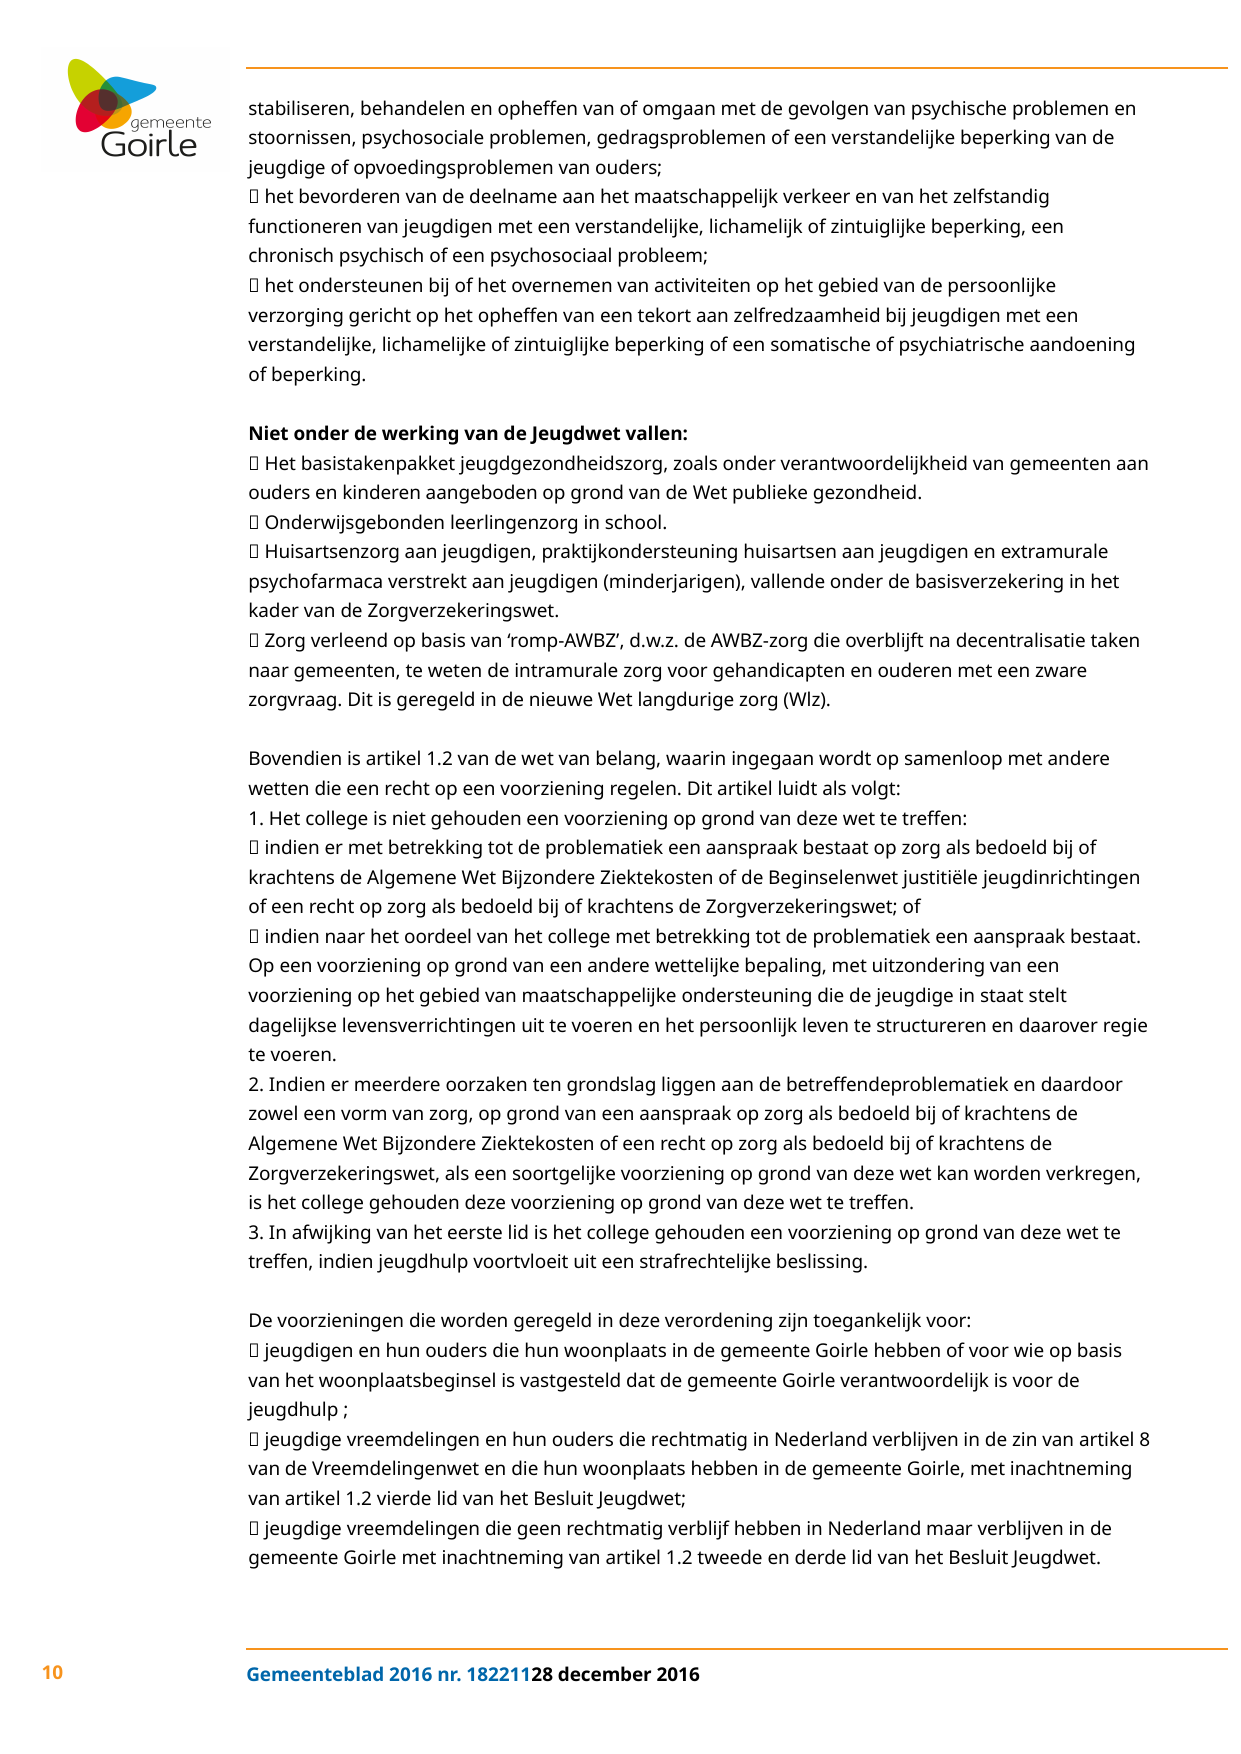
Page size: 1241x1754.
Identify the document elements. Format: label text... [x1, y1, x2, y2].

picture [41, 47, 231, 172]
text  jeugdige vreemdelingen die geen rechtmatig verblijf hebben in Nederland maar verblijven in de gemeente Goirle met inachtneming van artikel 1.2 tweede en derde lid van het Besluit Jeugdwet. [248, 1515, 1152, 1570]
text Bovendien is artikel 1.2 van de wet van belang, waarin ingegaan wordt op samenloop met andere wetten die een recht op een voorziening regelen. Dit artikel luidt als volgt: [248, 746, 1152, 801]
text 1. Het college is niet gehouden een voorziening op grond van deze wet te treffen: [248, 805, 1152, 831]
text  Huisartsenzorg aan jeugdigen, praktijkondersteuning huisartsen aan jeugdigen en extramurale psychofarmaca verstrekt aan jeugdigen (minderjarigen), vallende onder de basisverzekering in het kader van de Zorgverzekeringswet. [248, 538, 1152, 623]
text  het ondersteunen bij of het overnemen van activiteiten op het gebied van de persoonlijke verzorging gericht op het opheffen van een tekort aan zelfredzaamheid bij jeugdigen met een verstandelijke, lichamelijke of zintuiglijke beperking of een somatische of psychiatrische aandoening of beperking. [248, 272, 1152, 387]
text  Zorg verleend op basis van ‘romp-AWBZ’, d.w.z. de AWBZ-zorg die overblijft na decentralisatie taken naar gemeenten, te weten de intramurale zorg voor gehandicapten en ouderen met een zware zorgvraag. Dit is geregeld in de nieuwe Wet langdurige zorg (Wlz). [248, 627, 1152, 712]
text stabiliseren, behandelen en opheffen van of omgaan met de gevolgen van psychische problemen en stoornissen, psychosociale problemen, gedragsproblemen of een verstandelijke beperking van de jeugdige of opvoedingsproblemen van ouders; [248, 95, 1152, 180]
text Niet onder de werking van de Jeugdwet vallen: [248, 420, 1152, 446]
text  Het basistakenpakket jeugdgezondheidszorg, zoals onder verantwoordelijkheid van gemeenten aan ouders en kinderen aangeboden op grond van de Wet publieke gezondheid. [248, 450, 1152, 505]
text 2. Indien er meerdere oorzaken ten grondslag liggen aan de betreffendeproblematiek en daardoor zowel een vorm van zorg, op grond van een aanspraak op zorg als bedoeld bij of krachtens de Algemene Wet Bijzondere Ziektekosten of een recht op zorg als bedoeld bij of krachtens de Zorgverzekeringswet, als een soortgelijke voorziening op grond van deze wet kan worden verkregen, is het college gehouden deze voorziening op grond van deze wet te treffen. [248, 1071, 1152, 1215]
text De voorzieningen die worden geregeld in deze verordening zijn toegankelijk voor: [248, 1308, 1152, 1333]
text 3. In afwijking van het eerste lid is het college gehouden een voorziening op grond van deze wet te treffen, indien jeugdhulp voortvloeit uit een strafrechtelijke beslissing. [248, 1219, 1152, 1274]
text  jeugdigen en hun ouders die hun woonplaats in de gemeente Goirle hebben of voor wie op basis van het woonplaatsbeginsel is vastgesteld dat de gemeente Goirle verantwoordelijk is voor de jeugdhulp ; [248, 1337, 1152, 1422]
text  indien naar het oordeel van het college met betrekking tot de problematiek een aanspraak bestaat. Op een voorziening op grond van een andere wettelijke bepaling, met uitzondering van een voorziening op het gebied van maatschappelijke ondersteuning die de jeugdige in staat stelt dagelijkse levensverrichtingen uit te voeren en het persoonlijk leven te structureren en daarover regie te voeren. [248, 923, 1152, 1067]
text  het bevorderen van de deelname aan het maatschappelijk verkeer en van het zelfstandig functioneren van jeugdigen met een verstandelijke, lichamelijk of zintuiglijke beperking, een chronisch psychisch of een psychosociaal probleem; [248, 183, 1152, 268]
text  Onderwijsgebonden leerlingenzorg in school. [248, 509, 1152, 535]
text  indien er met betrekking tot de problematiek een aanspraak bestaat op zorg als bedoeld bij of krachtens de Algemene Wet Bijzondere Ziektekosten of de Beginselenwet justitiële jeugdinrichtingen of een recht op zorg als bedoeld bij of krachtens de Zorgverzekeringswet; of [248, 834, 1152, 919]
text  jeugdige vreemdelingen en hun ouders die rechtmatig in Nederland verblijven in de zin van artikel 8 van de Vreemdelingenwet en die hun woonplaats hebben in de gemeente Goirle, met inachtneming van artikel 1.2 vierde lid van het Besluit Jeugdwet; [248, 1426, 1152, 1511]
